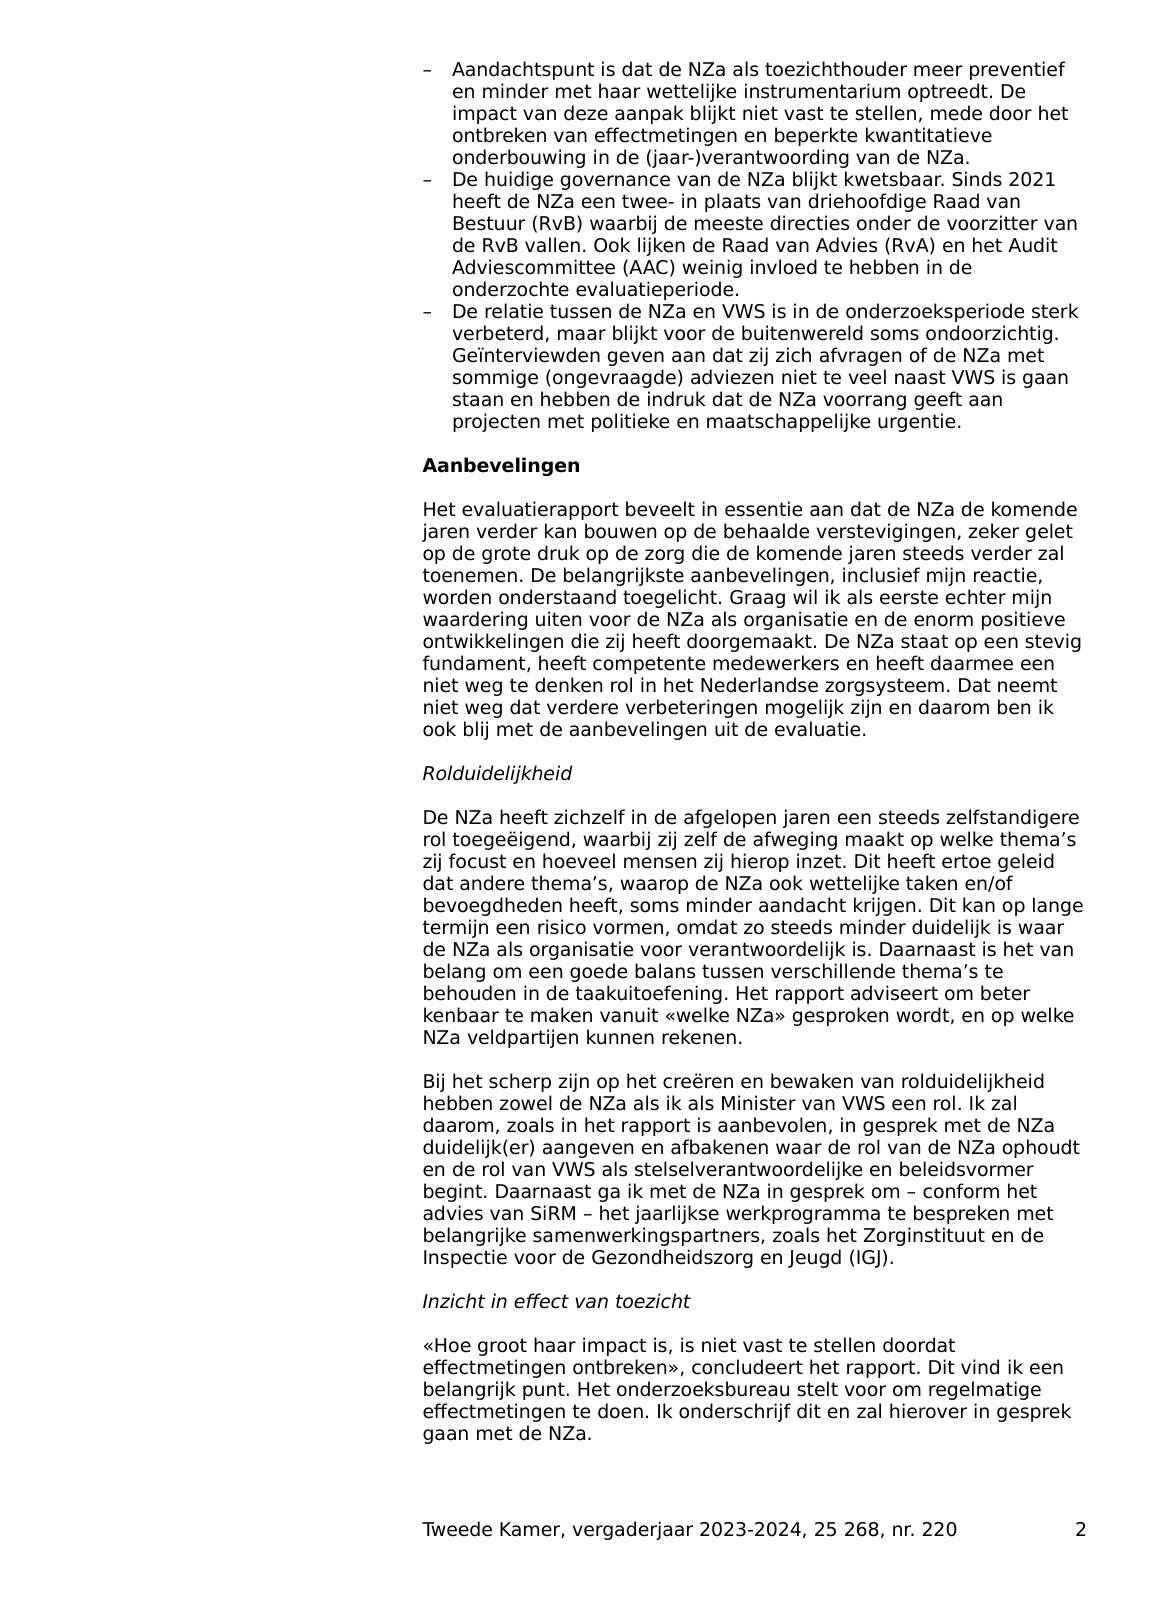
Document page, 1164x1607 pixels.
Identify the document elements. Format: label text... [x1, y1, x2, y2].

text Bij het scherp zijn op het creëren en bewaken van rolduidelijkheid hebben zowel de NZa als ik als Minister van VWS een rol. Ik zal daarom, zoals in het rapport is aanbevolen, in gesprek met de NZa duidelijk(er) aangeven en afbakenen waar de rol van de NZa ophoudt en de rol van VWS als stelselverantwoordelijke en beleidsvormer begint. Daarnaast ga ik met de NZa in gesprek om – conform het advies van SiRM – het jaarlijkse werkprogramma te bespreken met belangrijke samenwerkingspartners, zoals het Zorginstituut en de Inspectie voor de Gezondheidszorg en Jeugd (IGJ). [422, 1071, 1087, 1269]
subtitle Aanbevelingen [422, 455, 1087, 477]
text De NZa heeft zichzelf in de afgelopen jaren een steeds zelfstandigere rol toegeëigend, waarbij zij zelf de afweging maakt op welke thema’s zij focust en hoeveel mensen zij hierop inzet. Dit heeft ertoe geleid dat andere thema’s, waarop de NZa ook wettelijke taken en/of bevoegdheden heeft, soms minder aandacht krijgen. Dit kan op lange termijn een risico vormen, omdat zo steeds minder duidelijk is waar de NZa als organisatie voor verantwoordelijk is. Daarnaast is het van belang om een goede balans tussen verschillende thema’s te behouden in de taakuitoefening. Het rapport adviseert om beter kenbaar te maken vanuit «welke NZa» gesproken wordt, en op welke NZa veldpartijen kunnen rekenen. [422, 807, 1087, 1049]
text – De relatie tussen de NZa en VWS is in de onderzoeksperiode sterk verbeterd, maar blijkt voor de buitenwereld soms ondoorzichtig. Geïnterviewden geven aan dat zij zich afvragen of de NZa met sommige (ongevraagde) adviezen niet te veel naast VWS is gaan staan en hebben de indruk dat de NZa voorrang geeft aan projecten met politieke en maatschappelijke urgentie. [422, 301, 1087, 433]
subtitle Rolduidelijkheid [422, 763, 1087, 785]
text – De huidige governance van de NZa blijkt kwetsbaar. Sinds 2021 heeft de NZa een twee- in plaats van driehoofdige Raad van Bestuur (RvB) waarbij de meeste directies onder de voorzitter van de RvB vallen. Ook lijken de Raad van Advies (RvA) en het Audit Adviescommittee (AAC) weinig invloed te hebben in de onderzochte evaluatieperiode. [422, 169, 1087, 301]
text «Hoe groot haar impact is, is niet vast te stellen doordat effectmetingen ontbreken», concludeert het rapport. Dit vind ik een belangrijk punt. Het onderzoeksbureau stelt voor om regelmatige effectmetingen te doen. Ik onderschrijf dit en zal hierover in gesprek gaan met de NZa. [422, 1335, 1087, 1445]
subtitle Inzicht in effect van toezicht [422, 1291, 1087, 1313]
text Het evaluatierapport beveelt in essentie aan dat de NZa de komende jaren verder kan bouwen op de behaalde verstevigingen, zeker gelet op de grote druk op de zorg die de komende jaren steeds verder zal toenemen. De belangrijkste aanbevelingen, inclusief mijn reactie, worden onderstaand toegelicht. Graag wil ik als eerste echter mijn waardering uiten voor de NZa als organisatie en de enorm positieve ontwikkelingen die zij heeft doorgemaakt. De NZa staat op een stevig fundament, heeft competente medewerkers en heeft daarmee een niet weg te denken rol in het Nederlandse zorgsysteem. Dat neemt niet weg dat verdere verbeteringen mogelijk zijn en daarom ben ik ook blij met de aanbevelingen uit de evaluatie. [422, 499, 1087, 741]
text – Aandachtspunt is dat de NZa als toezichthouder meer preventief en minder met haar wettelijke instrumentarium optreedt. De impact van deze aanpak blijkt niet vast te stellen, mede door het ontbreken van effectmetingen en beperkte kwantitatieve onderbouwing in de (jaar-)verantwoording van de NZa. [422, 59, 1087, 169]
